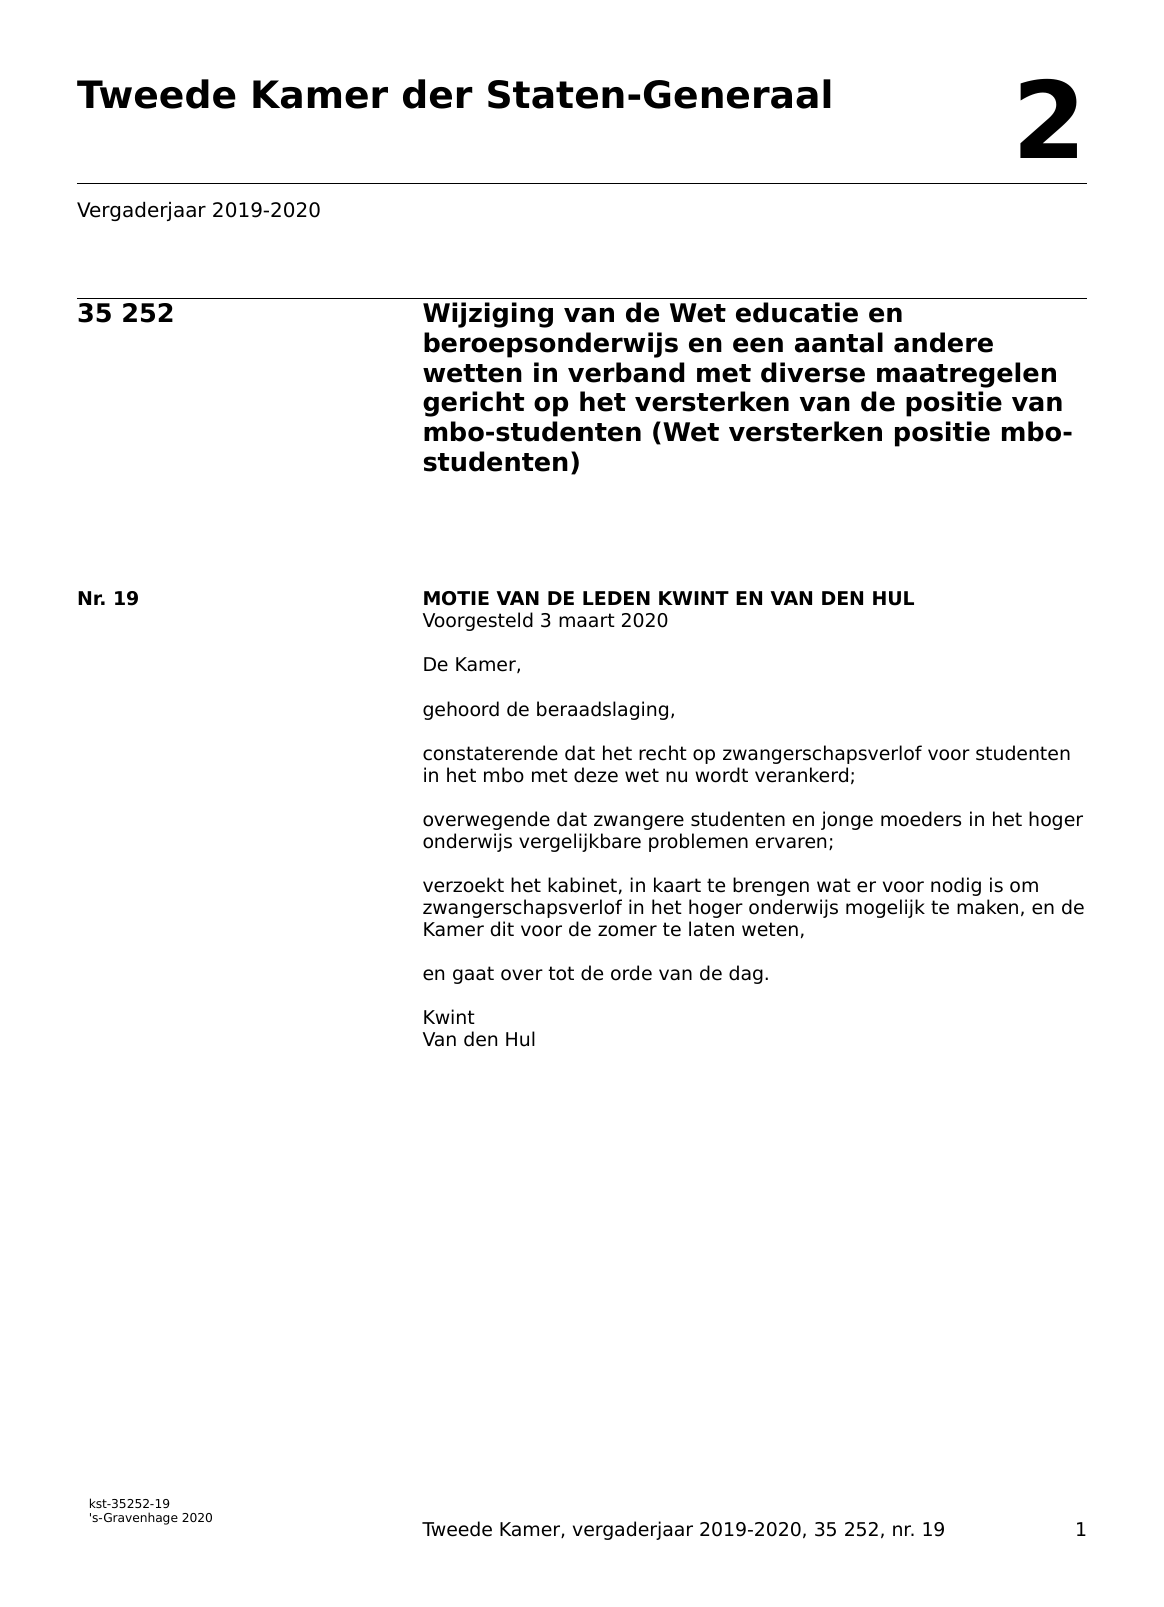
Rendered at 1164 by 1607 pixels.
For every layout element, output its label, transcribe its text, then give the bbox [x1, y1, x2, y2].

subtitle 35 252 Wijziging van de Wet educatie en beroepsonderwijs en een aantal andere wetten in verband met diverse maatregelen gericht op het versterken van de positie van mbo-studenten (Wet versterken positie mbo-studenten) [77, 299, 1087, 477]
text gehoord de beraadslaging, [422, 698, 1087, 720]
text 's-Gravenhage 2020 [88, 1511, 323, 1525]
table_cell Vergaderjaar 2019-2020 [77, 184, 1087, 298]
text De Kamer, [422, 654, 1087, 676]
text Van den Hul [422, 1029, 1087, 1051]
text verzoekt het kabinet, in kaart te brengen wat er voor nodig is om zwangerschapsverlof in het hoger onderwijs mogelijk te maken, en de Kamer dit voor de zomer te laten weten, [422, 875, 1087, 941]
text kst-35252-19 [88, 1497, 323, 1511]
text constaterende dat het recht op zwangerschapsverlof voor studenten in het mbo met deze wet nu wordt verankerd; [422, 743, 1087, 787]
table_header Tweede Kamer der Staten-Generaal [77, 59, 886, 183]
subtitle Nr. 19 MOTIE VAN DE LEDEN KWINT EN VAN DEN HUL [77, 588, 1087, 610]
text Kwint [422, 1007, 1087, 1029]
text en gaat over tot de orde van de dag. [422, 963, 1087, 985]
table_header 2 [886, 59, 1087, 183]
text Voorgesteld 3 maart 2020 [422, 610, 1087, 632]
text overwegende dat zwangere studenten en jonge moeders in het hoger onderwijs vergelijkbare problemen ervaren; [422, 809, 1087, 853]
